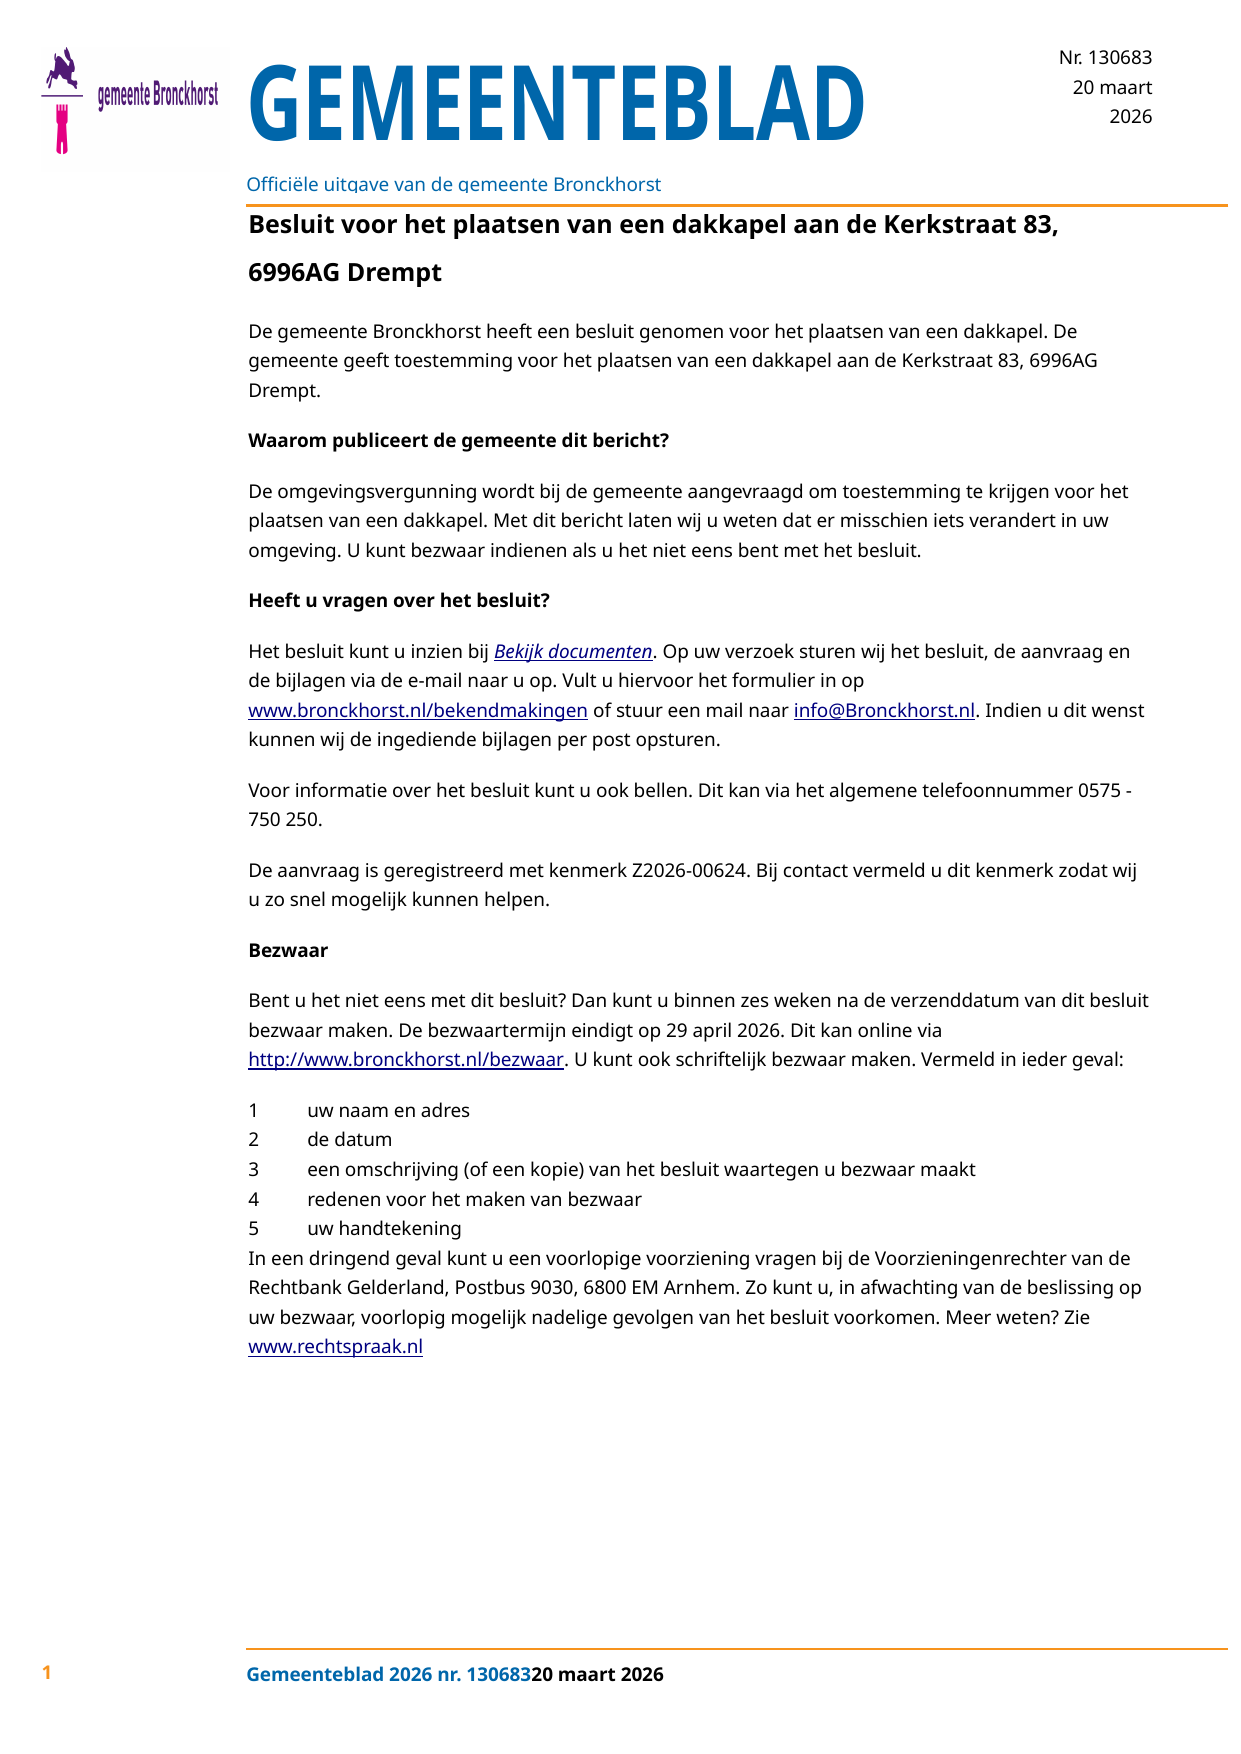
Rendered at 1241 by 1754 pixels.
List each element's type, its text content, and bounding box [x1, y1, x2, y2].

list uw naam en adres [248, 1097, 1152, 1123]
text De omgevingsvergunning wordt bij de gemeente aangevraagd om toestemming te krijgen voor het plaatsen van een dakkapel. Met dit bericht laten wij u weten dat er misschien iets verandert in uw omgeving. U kunt bezwaar indienen als u het niet eens bent met het besluit. [248, 478, 1152, 563]
text De aanvraag is geregistreerd met kenmerk Z2026-00624. Bij contact vermeld u dit kenmerk zodat wij u zo snel mogelijk kunnen helpen. [248, 857, 1152, 912]
list uw handtekening [248, 1215, 1152, 1241]
text De gemeente Bronckhorst heeft een besluit genomen voor het plaatsen van een dakkapel. De gemeente geeft toestemming voor het plaatsen van een dakkapel aan de Kerkstraat 83, 6996AG Drempt. [248, 318, 1152, 403]
list redenen voor het maken van bezwaar [248, 1186, 1152, 1212]
list de datum [248, 1127, 1152, 1152]
text Voor informatie over het besluit kunt u ook bellen. Dit kan via het algemene telefoonnummer 0575 - 750 250. [248, 777, 1152, 832]
text In een dringend geval kunt u een voorlopige voorziening vragen bij de Voorzieningenrechter van de Rechtbank Gelderland, Postbus 9030, 6800 EM Arnhem. Zo kunt u, in afwachting van de beslissing op uw bezwaar, voorlopig mogelijk nadelige gevolgen van het besluit voorkomen. Meer weten? Zie www.rechtspraak.nl [248, 1245, 1152, 1359]
text Besluit voor het plaatsen van een dakkapel aan de Kerkstraat 83, 6996AG Drempt [248, 207, 1152, 288]
text Het besluit kunt u inzien bij Bekijk documenten. Op uw verzoek sturen wij het besluit, de aanvraag en de bijlagen via de e-mail naar u op. Vult u hiervoor het formulier in op www.bronckhorst.nl/bekendmakingen of stuur een mail naar info@Bronckhorst.nl. Indien u dit wenst kunnen wij de ingediende bijlagen per post opsturen. [248, 638, 1152, 752]
text Waarom publiceert de gemeente dit bericht? [248, 427, 1152, 453]
text Bent u het niet eens met dit besluit? Dan kunt u binnen zes weken na de verzenddatum van dit besluit bezwaar maken. De bezwaartermijn eindigt op 29 april 2026. Dit kan online via http://www.bronckhorst.nl/bezwaar. U kunt ook schriftelijk bezwaar maken. Vermeld in ieder geval: [248, 987, 1152, 1072]
list een omschrijving (of een kopie) van het besluit waartegen u bezwaar maakt [248, 1156, 1152, 1182]
text Bezwaar [248, 937, 1152, 963]
text Heeft u vragen over het besluit? [248, 587, 1152, 613]
picture [41, 47, 231, 172]
